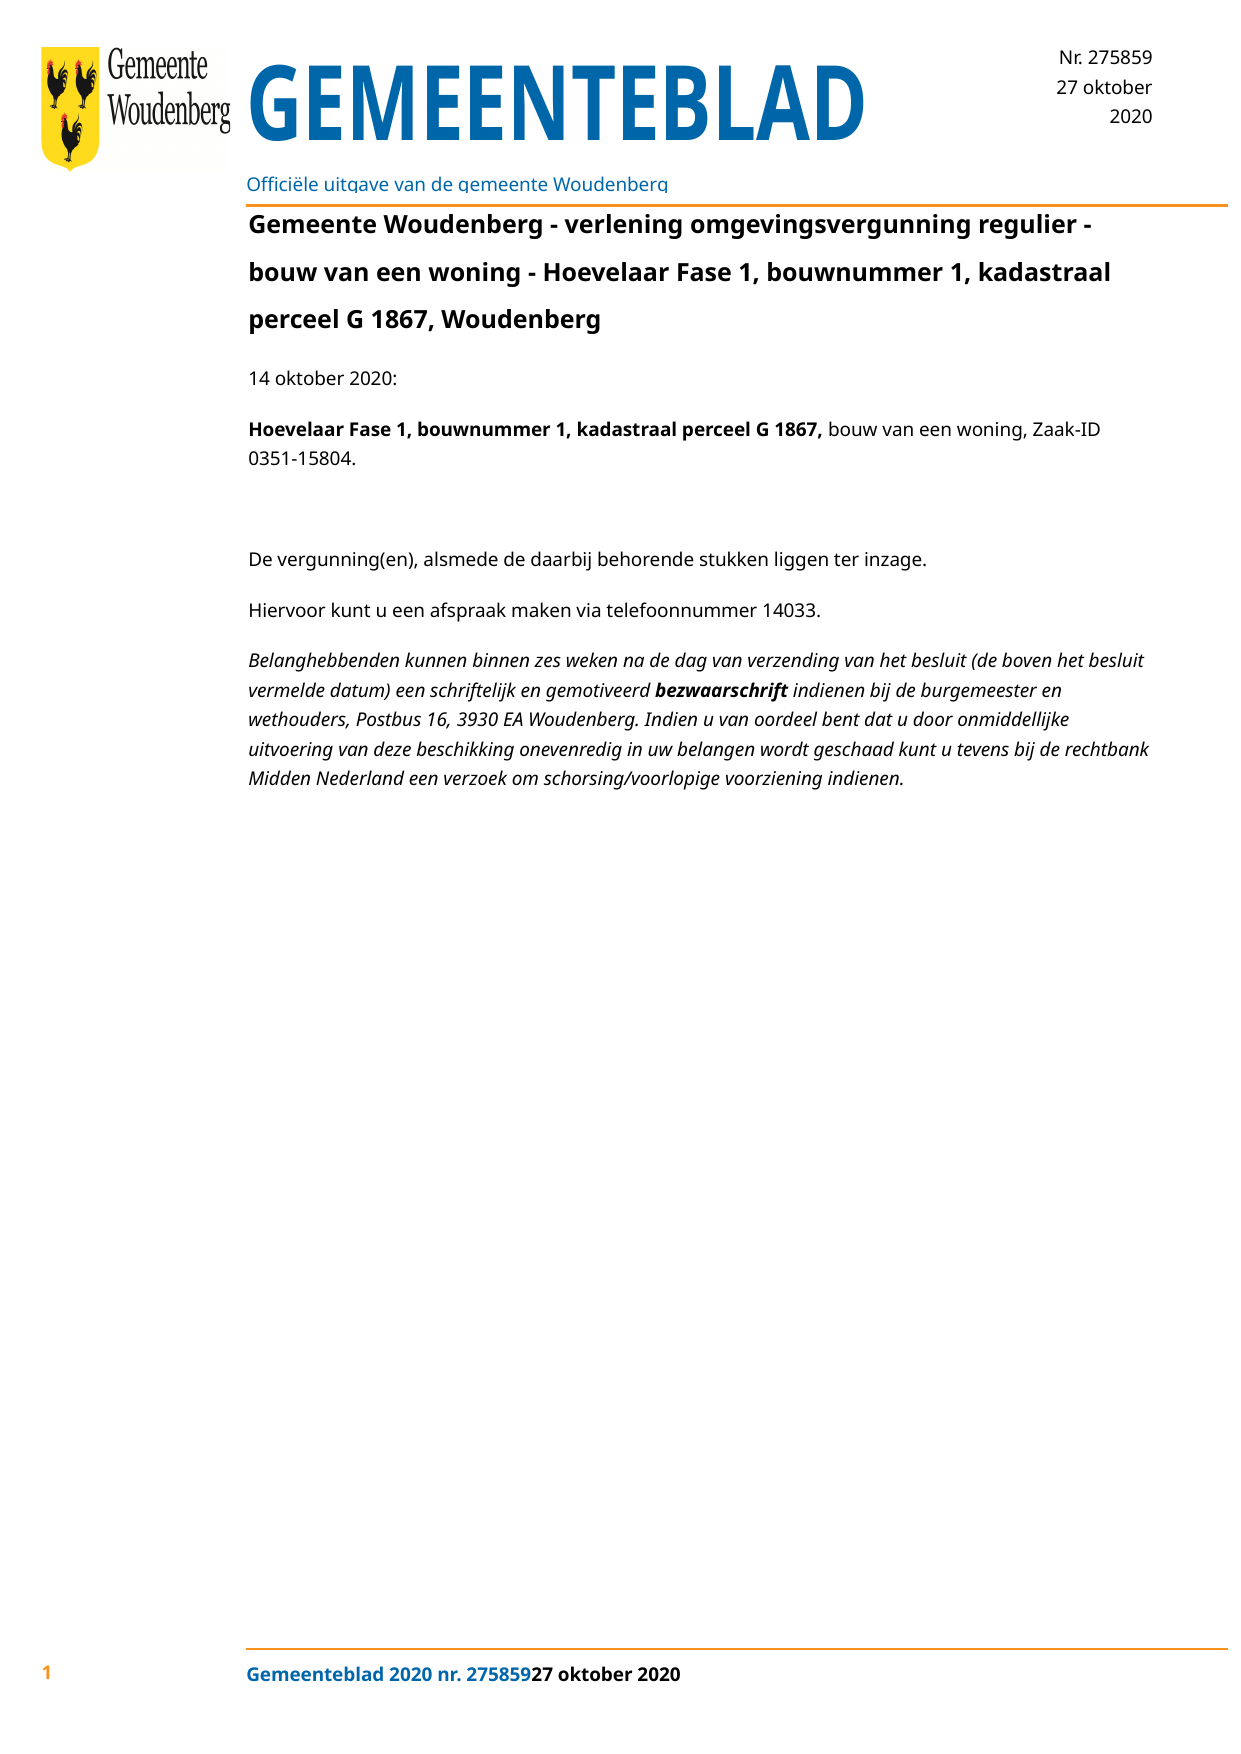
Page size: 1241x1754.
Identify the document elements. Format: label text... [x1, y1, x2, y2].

text Belanghebbenden kunnen binnen zes weken na de dag van verzending van het besluit (de boven het besluit vermelde datum) een schriftelijk en gemotiveerd bezwaarschrift indienen bij de burgemeester en wethouders, Postbus 16, 3930 EA Woudenberg. Indien u van oordeel bent dat u door onmiddellijke uitvoering van deze beschikking onevenredig in uw belangen wordt geschaad kunt u tevens bij de rechtbank Midden Nederland een verzoek om schorsing/voorlopige voorziening indienen. [248, 647, 1152, 791]
picture [41, 47, 231, 172]
text 14 oktober 2020: [248, 366, 1152, 391]
text De vergunning(en), alsmede de daarbij behorende stukken liggen ter inzage. [248, 546, 1152, 572]
text Gemeente Woudenberg - verlening omgevingsvergunning regulier - bouw van een woning - Hoevelaar Fase 1, bouwnummer 1, kadastraal perceel G 1867, Woudenberg [248, 207, 1152, 336]
text Hiervoor kunt u een afspraak maken via telefoonnummer 14033. [248, 597, 1152, 622]
text Hoevelaar Fase 1, bouwnummer 1, kadastraal perceel G 1867, bouw van een woning, Zaak-ID 0351-15804. [248, 416, 1152, 471]
